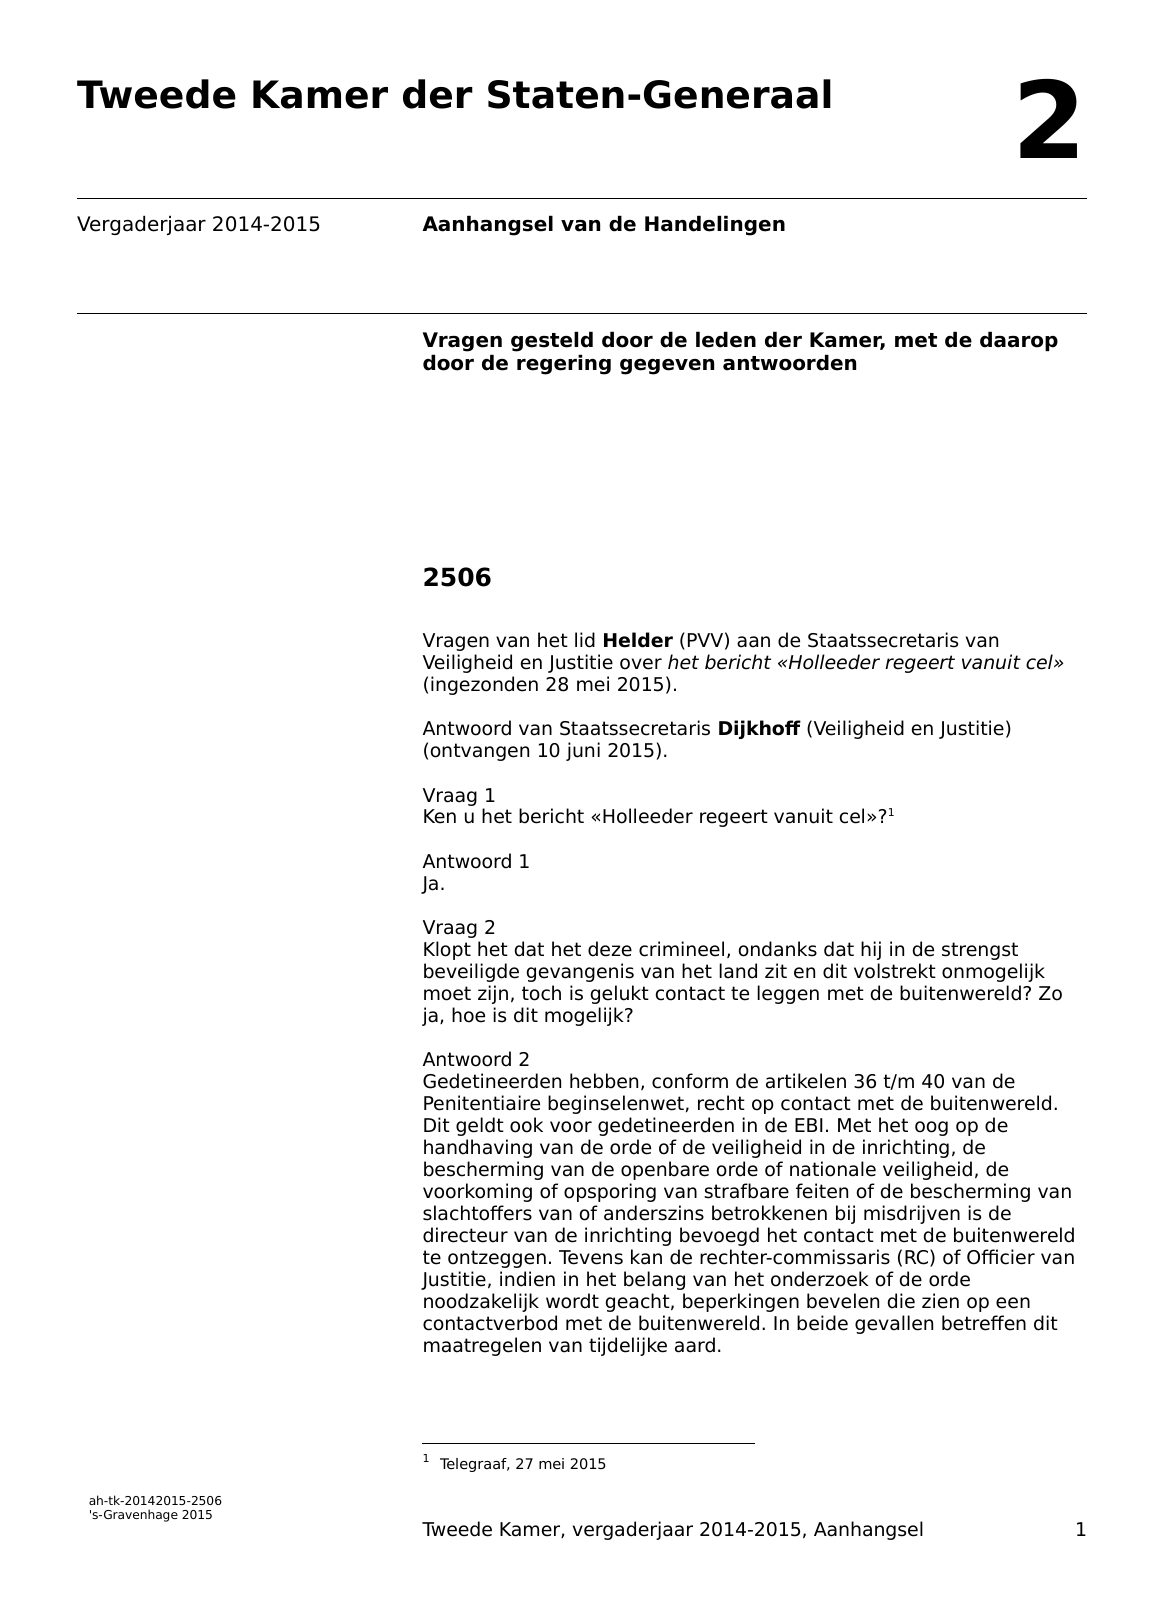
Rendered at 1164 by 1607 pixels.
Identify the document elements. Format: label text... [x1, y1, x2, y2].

text Gedetineerden hebben, conform de artikelen 36 t/m 40 van de Penitentiaire beginselenwet, recht op contact met de buitenwereld. Dit geldt ook voor gedetineerden in de EBI. Met het oog op de handhaving van de orde of de veiligheid in de inrichting, de bescherming van de openbare orde of nationale veiligheid, de voorkoming of opsporing van strafbare feiten of de bescherming van slachtoffers van of anderszins betrokkenen bij misdrijven is de directeur van de inrichting bevoegd het contact met de buitenwereld te ontzeggen. Tevens kan de rechter-commissaris (RC) of Officier van Justitie, indien in het belang van het onderzoek of de orde noodzakelijk wordt geacht, beperkingen bevelen die zien op een contactverbod met de buitenwereld. In beide gevallen betreffen dit maatregelen van tijdelijke aard. [422, 1071, 1087, 1357]
table_cell Aanhangsel van de Handelingen [422, 199, 1087, 313]
text Telegraaf, 27 mei 2015 [422, 1452, 1087, 1474]
text Antwoord 2 [422, 1049, 1087, 1071]
text Klopt het dat het deze crimineel, ondanks dat hij in de strengst beveiligde gevangenis van het land zit en dit volstrekt onmogelijk moet zijn, toch is gelukt contact te leggen met de buitenwereld? Zo ja, hoe is dit mogelijk? [422, 939, 1087, 1027]
table_cell Vergaderjaar 2014-2015 [77, 199, 422, 313]
text Antwoord van Staatssecretaris Dijkhoff (Veiligheid en Justitie) (ontvangen 10 juni 2015). [422, 718, 1087, 762]
table_cell Vragen gesteld door de leden der Kamer, met de daarop door de regering gegeven antwoorden [422, 314, 1087, 375]
text Vraag 1 [422, 784, 1087, 806]
text Vragen van het lid Helder (PVV) aan de Staatssecretaris van Veiligheid en Justitie over het bericht «Holleeder regeert vanuit cel» (ingezonden 28 mei 2015). [422, 630, 1087, 696]
table_header 2 [886, 59, 1087, 198]
text Antwoord 1 [422, 851, 1087, 873]
text 2506 [422, 563, 1087, 592]
text Ja. [422, 873, 1087, 894]
text Vraag 2 [422, 917, 1087, 939]
text 's-Gravenhage 2015 [88, 1508, 323, 1522]
text Ken u het bericht «Holleeder regeert vanuit cel»? [422, 806, 1087, 828]
table_header Tweede Kamer der Staten-Generaal [77, 59, 886, 198]
text ah-tk-20142015-2506 [88, 1494, 323, 1508]
table_cell [77, 314, 422, 375]
